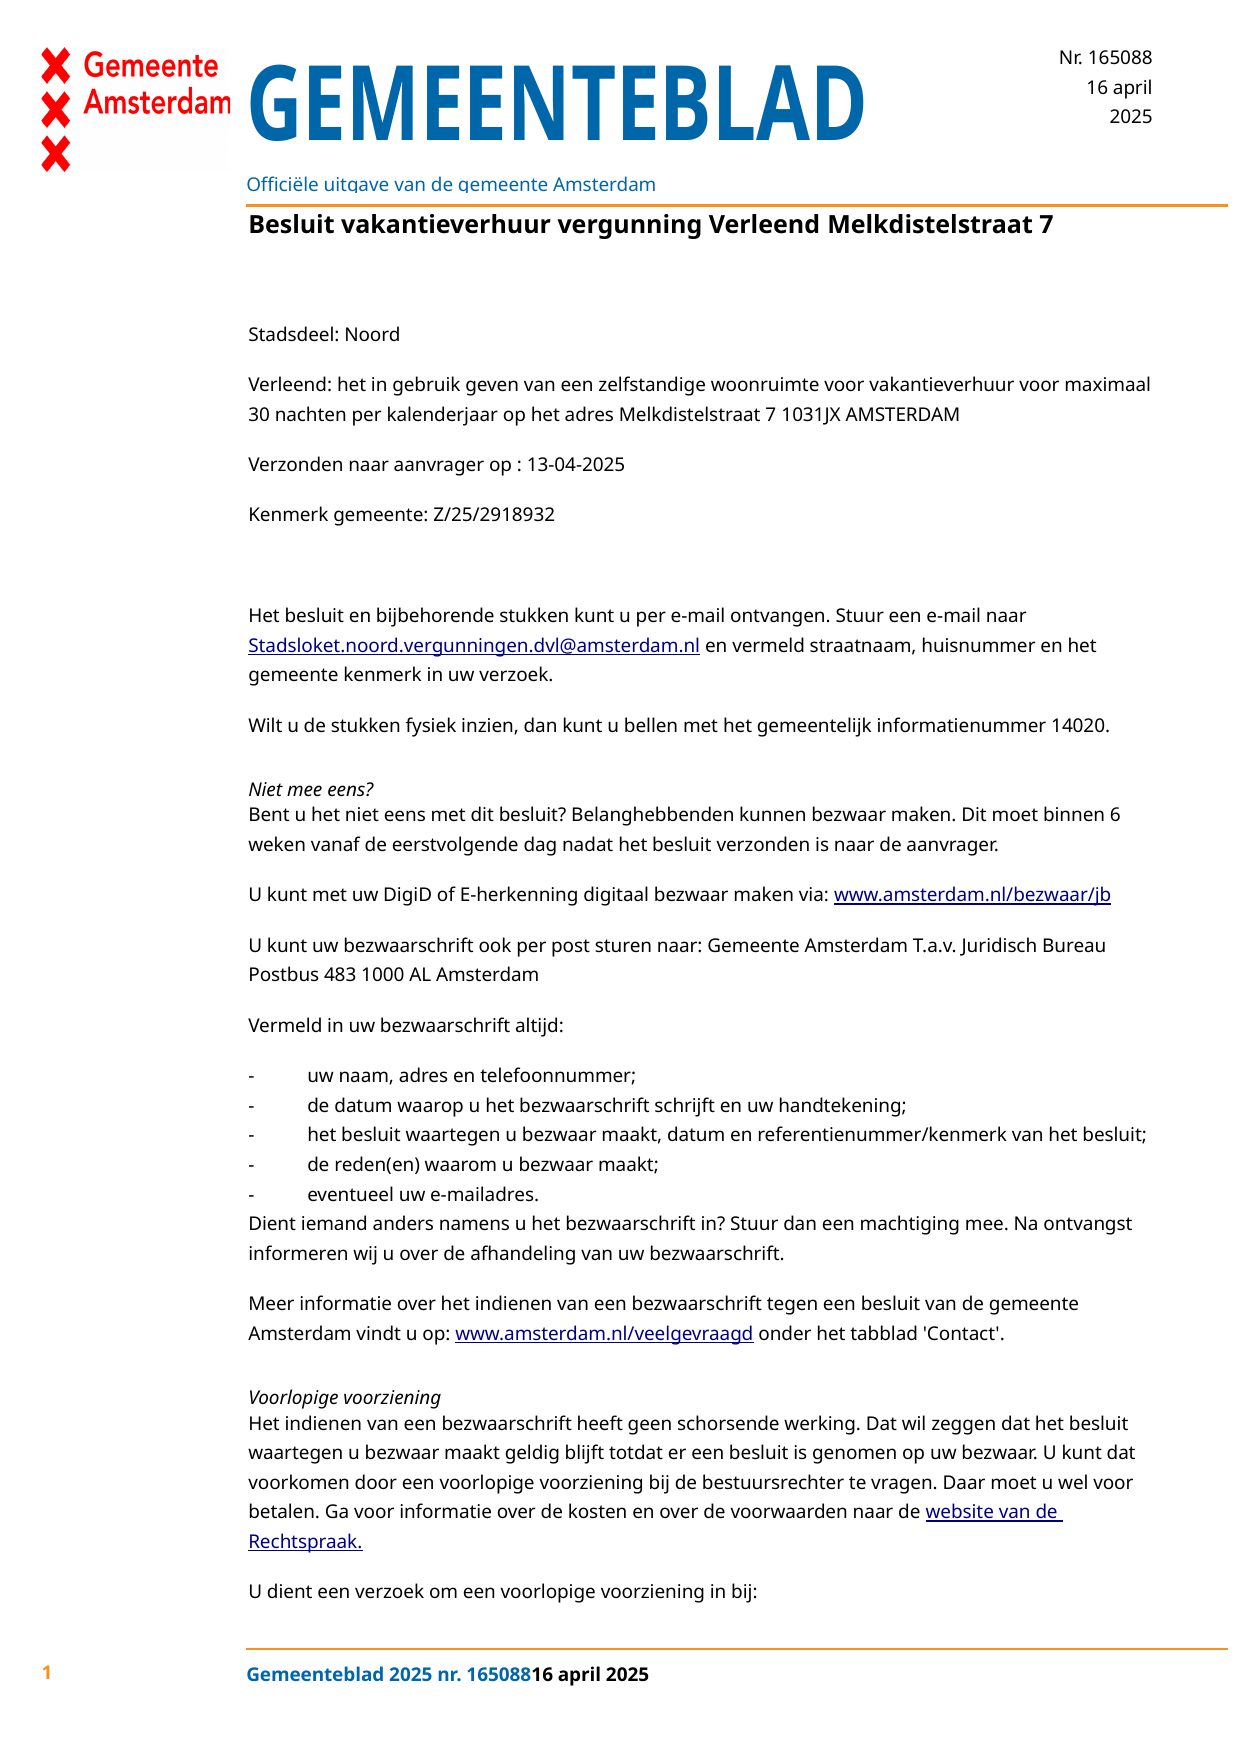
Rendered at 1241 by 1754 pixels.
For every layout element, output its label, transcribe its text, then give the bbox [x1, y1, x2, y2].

list eventueel uw e-mailadres. [248, 1181, 1152, 1207]
text U kunt uw bezwaarschrift ook per post sturen naar: Gemeente Amsterdam T.a.v. Juridisch Bureau Postbus 483 1000 AL Amsterdam [248, 932, 1152, 987]
text Kenmerk gemeente: Z/25/2918932 [248, 502, 1152, 527]
text Meer informatie over het indienen van een bezwaarschrift tegen een besluit van de gemeente Amsterdam vindt u op: www.amsterdam.nl/veelgevraagd onder het tabblad 'Contact'. [248, 1290, 1152, 1346]
picture [41, 47, 231, 172]
text Het indienen van een bezwaarschrift heeft geen schorsende werking. Dat wil zeggen dat het besluit waartegen u bezwaar maakt geldig blijft totdat er een besluit is genomen op uw bezwaar. U kunt dat voorkomen door een voorlopige voorziening bij de bestuursrechter te vragen. Daar moet u wel voor betalen. Ga voor informatie over de kosten en over de voorwaarden naar de website van de Rechtspraak. [248, 1410, 1152, 1554]
text U kunt met uw DigiD of E-herkenning digitaal bezwaar maken via: www.amsterdam.nl/bezwaar/jb [248, 882, 1152, 907]
text Het besluit en bijbehorende stukken kunt u per e-mail ontvangen. Stuur een e-mail naar Stadsloket.noord.vergunningen.dvl@amsterdam.nl en vermeld straatnaam, huisnummer en het gemeente kenmerk in uw verzoek. [248, 602, 1152, 687]
text Bent u het niet eens met dit besluit? Belanghebbenden kunnen bezwaar maken. Dit moet binnen 6 weken vanaf de eerstvolgende dag nadat het besluit verzonden is naar de aanvrager. [248, 802, 1152, 857]
text Niet mee eens? [248, 776, 1152, 802]
text Dient iemand anders namens u het bezwaarschrift in? Stuur dan een machtiging mee. Na ontvangst informeren wij u over de afhandeling van uw bezwaarschrift. [248, 1210, 1152, 1266]
text Stadsdeel: Noord [248, 321, 1152, 346]
text Verleend: het in gebruik geven van een zelfstandige woonruimte voor vakantieverhuur voor maximaal 30 nachten per kalenderjaar op het adres Melkdistelstraat 7 1031JX AMSTERDAM [248, 371, 1152, 426]
text U dient een verzoek om een voorlopige voorziening in bij: [248, 1578, 1152, 1604]
text Verzonden naar aanvrager op : 13-04-2025 [248, 451, 1152, 477]
list de datum waarop u het bezwaarschrift schrijft en uw handtekening; [248, 1092, 1152, 1118]
list de reden(en) waarom u bezwaar maakt; [248, 1151, 1152, 1177]
text Vermeld in uw bezwaarschrift altijd: [248, 1012, 1152, 1038]
text Voorlopige voorziening [248, 1384, 1152, 1410]
text Wilt u de stukken fysiek inzien, dan kunt u bellen met het gemeentelijk informatienummer 14020. [248, 712, 1152, 738]
list het besluit waartegen u bezwaar maakt, datum en referentienummer/kenmerk van het besluit; [248, 1122, 1152, 1147]
text Besluit vakantieverhuur vergunning Verleend Melkdistelstraat 7 [248, 207, 1152, 241]
list uw naam, adres en telefoonnummer; [248, 1062, 1152, 1088]
